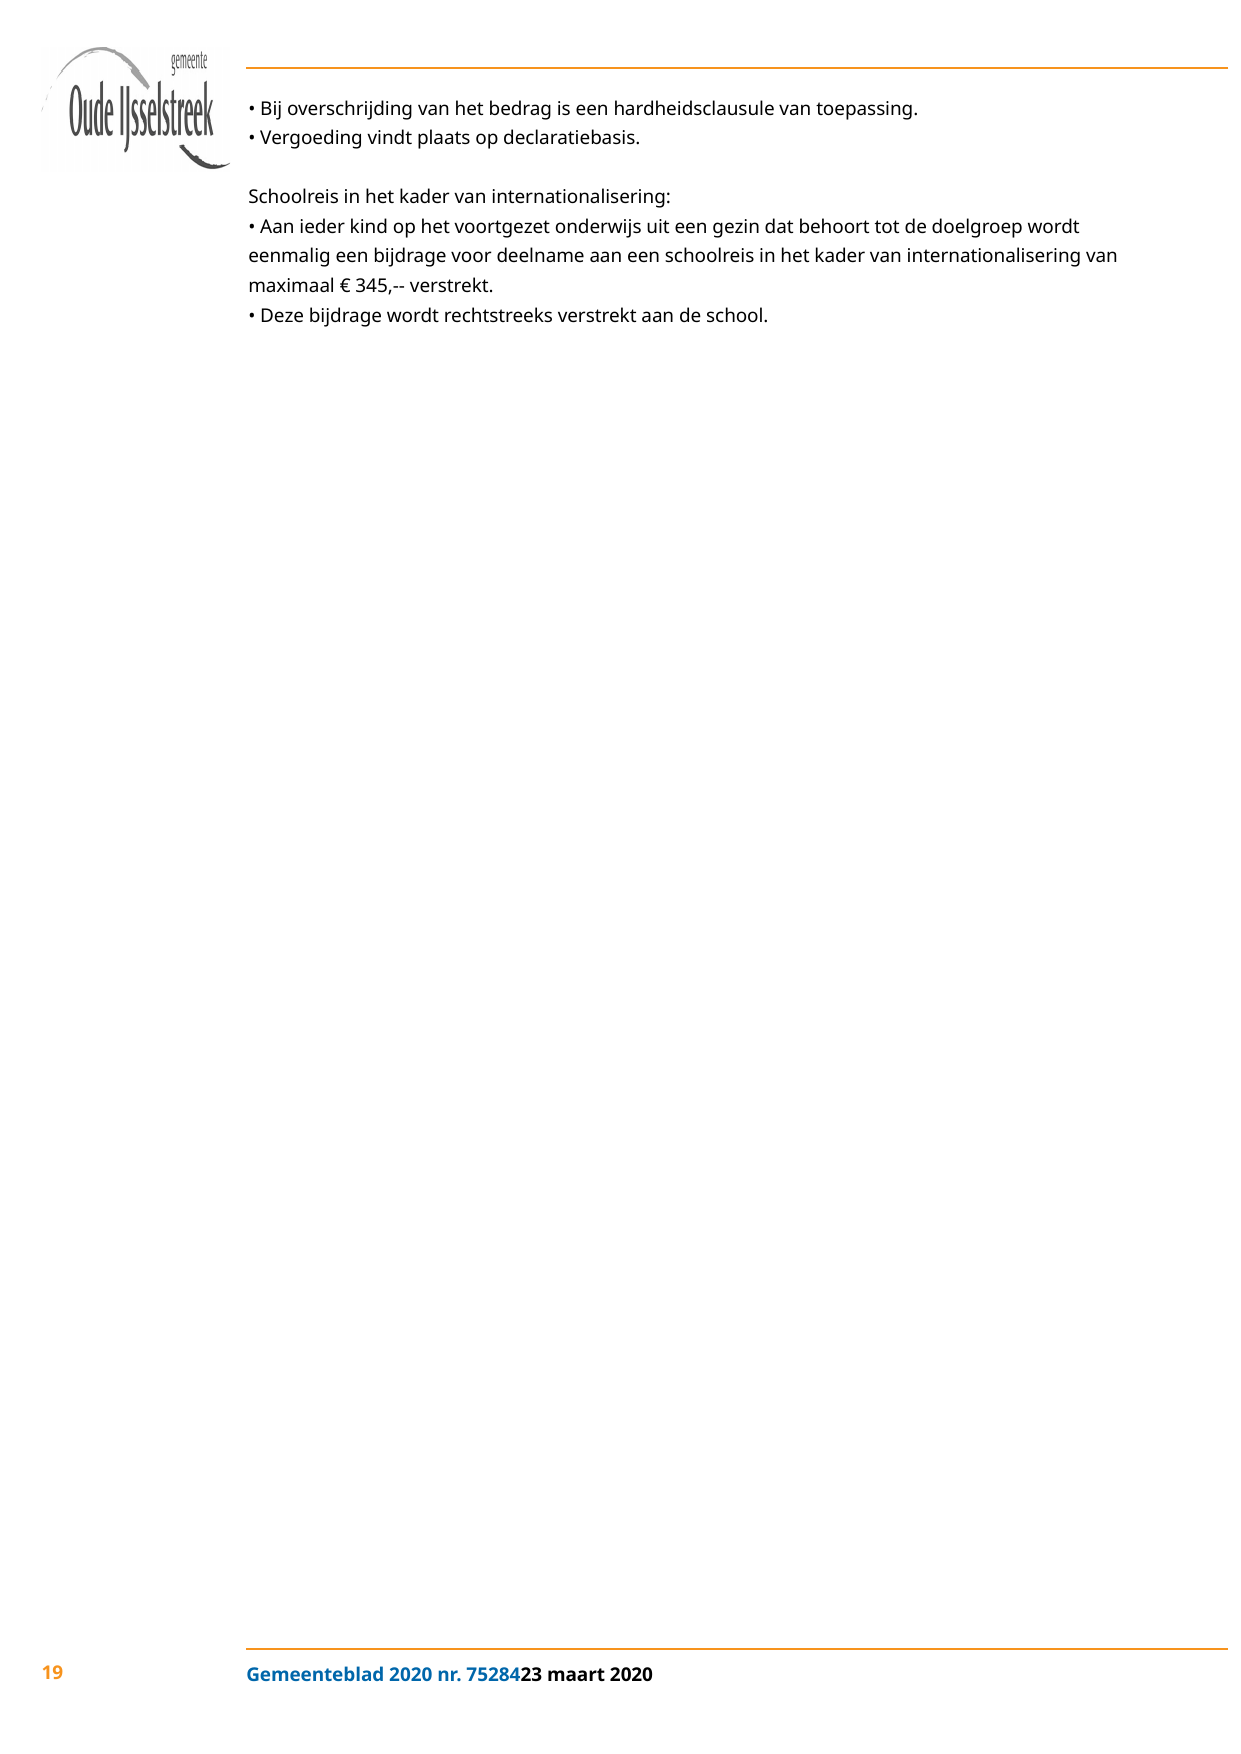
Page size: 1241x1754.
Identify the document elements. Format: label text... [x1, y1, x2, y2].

text • Deze bijdrage wordt rechtstreeks verstrekt aan de school. [248, 302, 1152, 328]
text Schoolreis in het kader van internationalisering: [248, 183, 1152, 209]
picture [41, 47, 231, 172]
text • Aan ieder kind op het voortgezet onderwijs uit een gezin dat behoort tot de doelgroep wordt eenmalig een bijdrage voor deelname aan een schoolreis in het kader van internationalisering van maximaal € 345,-- verstrekt. [248, 213, 1152, 298]
text • Vergoeding vindt plaats op declaratiebasis. [248, 124, 1152, 150]
text • Bij overschrijding van het bedrag is een hardheidsclausule van toepassing. [248, 95, 1152, 121]
